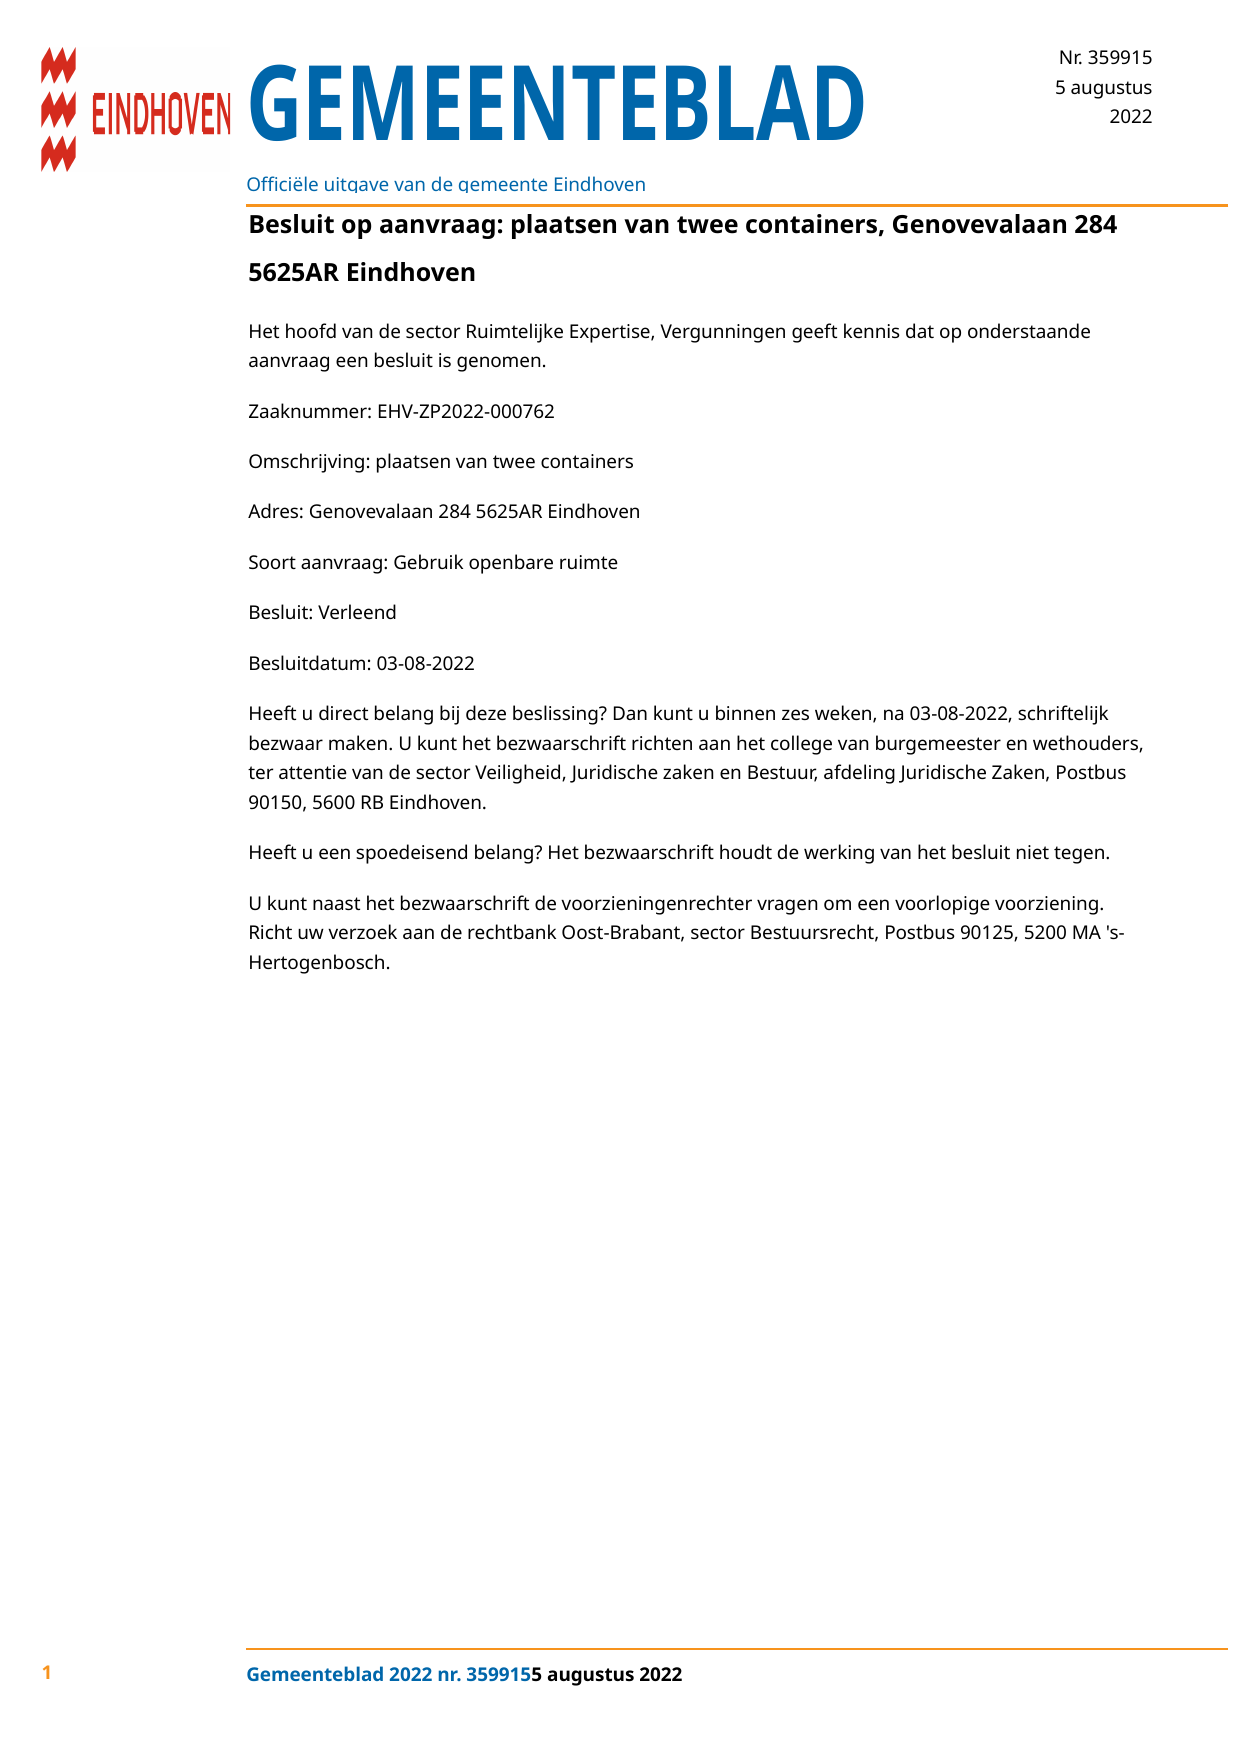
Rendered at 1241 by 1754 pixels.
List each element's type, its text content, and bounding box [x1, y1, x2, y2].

text Besluit: Verleend [248, 599, 1152, 625]
text Soort aanvraag: Gebruik openbare ruimte [248, 549, 1152, 575]
picture [41, 47, 231, 172]
text Omschrijving: plaatsen van twee containers [248, 448, 1152, 474]
text Het hoofd van de sector Ruimtelijke Expertise, Vergunningen geeft kennis dat op onderstaande aanvraag een besluit is genomen. [248, 318, 1152, 373]
text U kunt naast het bezwaarschrift de voorzieningenrechter vragen om een voorlopige voorziening. Richt uw verzoek aan de rechtbank Oost-Brabant, sector Bestuursrecht, Postbus 90125, 5200 MA 's-Hertogenbosch. [248, 890, 1152, 975]
text Heeft u direct belang bij deze beslissing? Dan kunt u binnen zes weken, na 03-08-2022, schriftelijk bezwaar maken. U kunt het bezwaarschrift richten aan het college van burgemeester en wethouders, ter attentie van de sector Veiligheid, Juridische zaken en Bestuur, afdeling Juridische Zaken, Postbus 90150, 5600 RB Eindhoven. [248, 700, 1152, 815]
text Besluitdatum: 03-08-2022 [248, 650, 1152, 676]
text Besluit op aanvraag: plaatsen van twee containers, Genovevalaan 284 5625AR Eindhoven [248, 207, 1152, 288]
text Adres: Genovevalaan 284 5625AR Eindhoven [248, 499, 1152, 524]
text Zaaknummer: EHV-ZP2022-000762 [248, 398, 1152, 424]
text Heeft u een spoedeisend belang? Het bezwaarschrift houdt de werking van het besluit niet tegen. [248, 839, 1152, 865]
